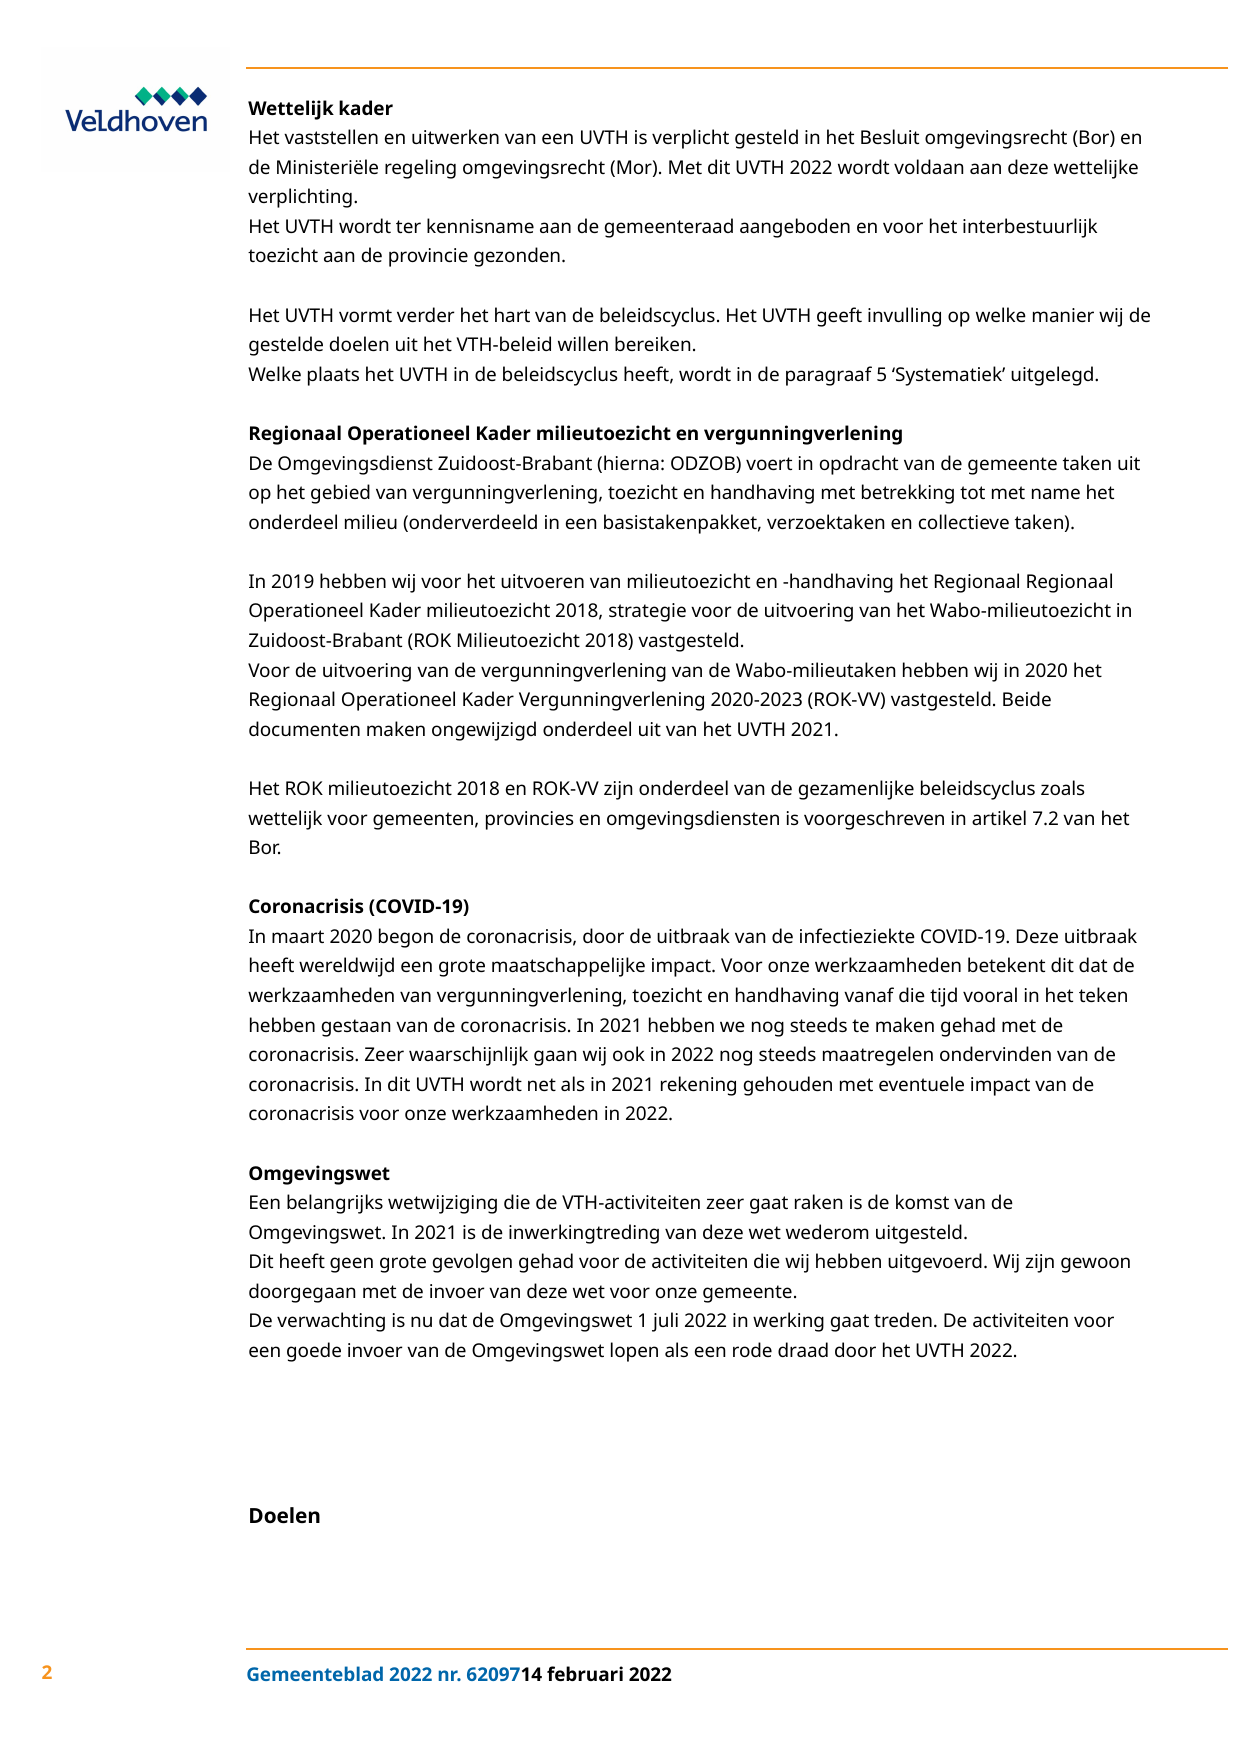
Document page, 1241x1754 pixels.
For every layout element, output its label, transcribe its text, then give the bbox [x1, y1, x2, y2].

text Het vaststellen en uitwerken van een UVTH is verplicht gesteld in het Besluit omgevingsrecht (Bor) en de Ministeriële regeling omgevingsrecht (Mor). Met dit UVTH 2022 wordt voldaan aan deze wettelijke verplichting. [248, 124, 1152, 209]
text Regionaal Operationeel Kader milieutoezicht en vergunningverlening [248, 420, 1152, 446]
text Het UVTH vormt verder het hart van de beleidscyclus. Het UVTH geeft invulling op welke manier wij de gestelde doelen uit het VTH-beleid willen bereiken. [248, 302, 1152, 357]
text Doelen [248, 1501, 1152, 1530]
text Coronacrisis (COVID-19) [248, 893, 1152, 919]
text Wettelijk kader [248, 95, 1152, 121]
text Omgevingswet [248, 1160, 1152, 1186]
text In maart 2020 begon de coronacrisis, door de uitbraak van de infectieziekte COVID-19. Deze uitbraak heeft wereldwijd een grote maatschappelijke impact. Voor onze werkzaamheden betekent dit dat de werkzaamheden van vergunningverlening, toezicht en handhaving vanaf die tijd vooral in het teken hebben gestaan van de coronacrisis. In 2021 hebben we nog steeds te maken gehad met de coronacrisis. Zeer waarschijnlijk gaan wij ook in 2022 nog steeds maatregelen ondervinden van de coronacrisis. In dit UVTH wordt net als in 2021 rekening gehouden met eventuele impact van de coronacrisis voor onze werkzaamheden in 2022. [248, 923, 1152, 1126]
text Voor de uitvoering van de vergunningverlening van de Wabo-milieutaken hebben wij in 2020 het Regionaal Operationeel Kader Vergunningverlening 2020-2023 (ROK-VV) vastgesteld. Beide documenten maken ongewijzigd onderdeel uit van het UVTH 2021. [248, 657, 1152, 742]
text Dit heeft geen grote gevolgen gehad voor de activiteiten die wij hebben uitgevoerd. Wij zijn gewoon doorgegaan met de invoer van deze wet voor onze gemeente. [248, 1248, 1152, 1304]
text In 2019 hebben wij voor het uitvoeren van milieutoezicht en -handhaving het Regionaal Regionaal Operationeel Kader milieutoezicht 2018, strategie voor de uitvoering van het Wabo-milieutoezicht in Zuidoost-Brabant (ROK Milieutoezicht 2018) vastgesteld. [248, 568, 1152, 653]
text De Omgevingsdienst Zuidoost-Brabant (hierna: ODZOB) voert in opdracht van de gemeente taken uit op het gebied van vergunningverlening, toezicht en handhaving met betrekking tot met name het onderdeel milieu (onderverdeeld in een basistakenpakket, verzoektaken en collectieve taken). [248, 450, 1152, 535]
text Het ROK milieutoezicht 2018 en ROK-VV zijn onderdeel van de gezamenlijke beleidscyclus zoals wettelijk voor gemeenten, provincies en omgevingsdiensten is voorgeschreven in artikel 7.2 van het Bor. [248, 775, 1152, 860]
picture [41, 47, 231, 172]
text Welke plaats het UVTH in de beleidscyclus heeft, wordt in de paragraaf 5 ‘Systematiek’ uitgelegd. [248, 361, 1152, 387]
text Een belangrijks wetwijziging die de VTH-activiteiten zeer gaat raken is de komst van de Omgevingswet. In 2021 is de inwerkingtreding van deze wet wederom uitgesteld. [248, 1189, 1152, 1245]
text De verwachting is nu dat de Omgevingswet 1 juli 2022 in werking gaat treden. De activiteiten voor een goede invoer van de Omgevingswet lopen als een rode draad door het UVTH 2022. [248, 1308, 1152, 1363]
text Het UVTH wordt ter kennisname aan de gemeenteraad aangeboden en voor het interbestuurlijk toezicht aan de provincie gezonden. [248, 213, 1152, 268]
